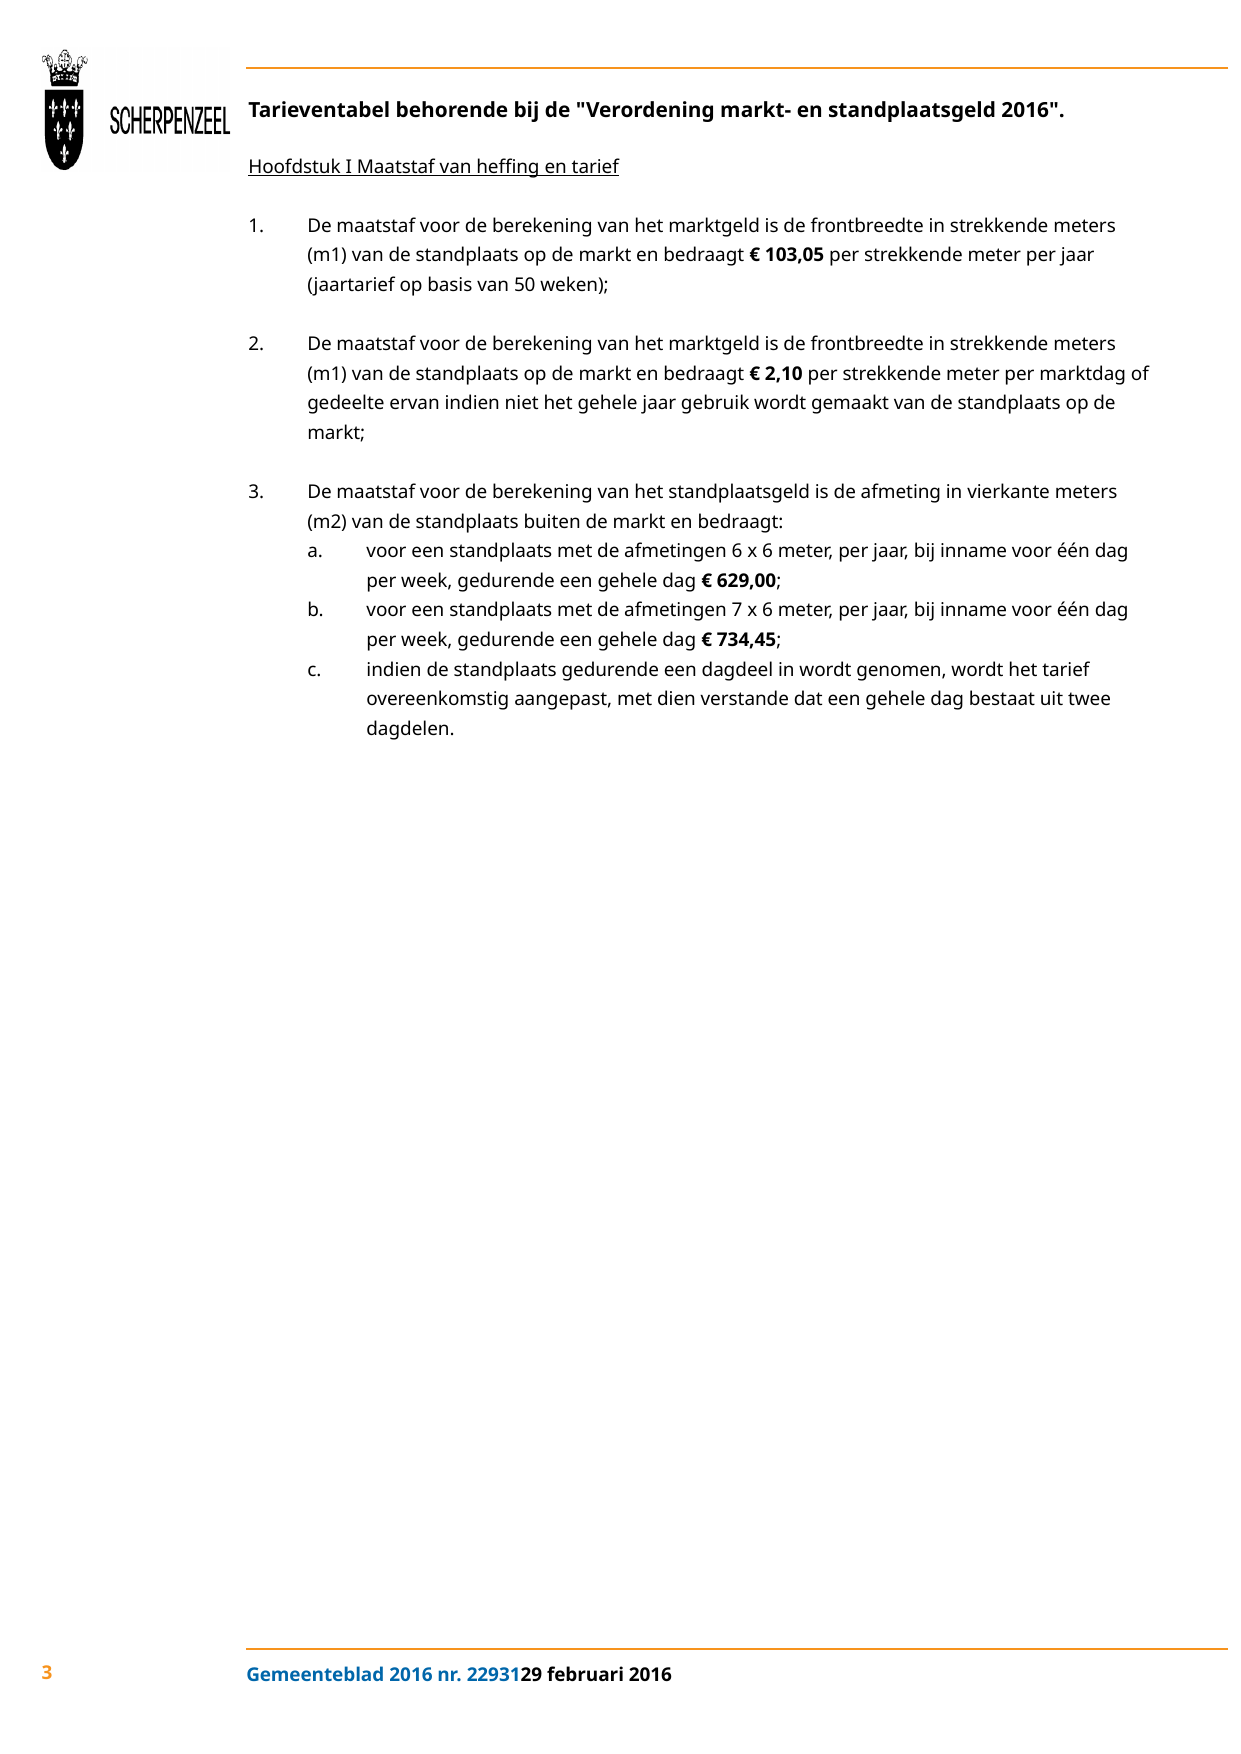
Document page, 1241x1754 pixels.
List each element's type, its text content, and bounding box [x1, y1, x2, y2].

list voor een standplaats met de afmetingen 6 x 6 meter, per jaar, bij inname voor één dag per week, gedurende een gehele dag € 629,00; [307, 537, 1152, 593]
list indien de standplaats gedurende een dagdeel in wordt genomen, wordt het tarief overeenkomstig aangepast, met dien verstande dat een gehele dag bestaat uit twee dagdelen. [307, 656, 1152, 741]
text Hoofdstuk I Maatstaf van heffing en tarief [248, 153, 1152, 179]
list De maatstaf voor de berekening van het marktgeld is de frontbreedte in strekkende meters (m1) van de standplaats op de markt en bedraagt € 2,10 per strekkende meter per marktdag of gedeelte ervan indien niet het gehele jaar gebruik wordt gemaakt van de standplaats op de markt; [248, 330, 1152, 445]
text Tarieventabel behorende bij de "Verordening markt- en standplaatsgeld 2016". [248, 95, 1152, 123]
list voor een standplaats met de afmetingen 7 x 6 meter, per jaar, bij inname voor één dag per week, gedurende een gehele dag € 734,45; [307, 597, 1152, 652]
list De maatstaf voor de berekening van het standplaatsgeld is de afmeting in vierkante meters (m2) van de standplaats buiten de markt en bedraagt: [248, 478, 1152, 534]
picture [41, 47, 231, 172]
list De maatstaf voor de berekening van het marktgeld is de frontbreedte in strekkende meters (m1) van de standplaats op de markt en bedraagt € 103,05 per strekkende meter per jaar (jaartarief op basis van 50 weken); [248, 212, 1152, 297]
